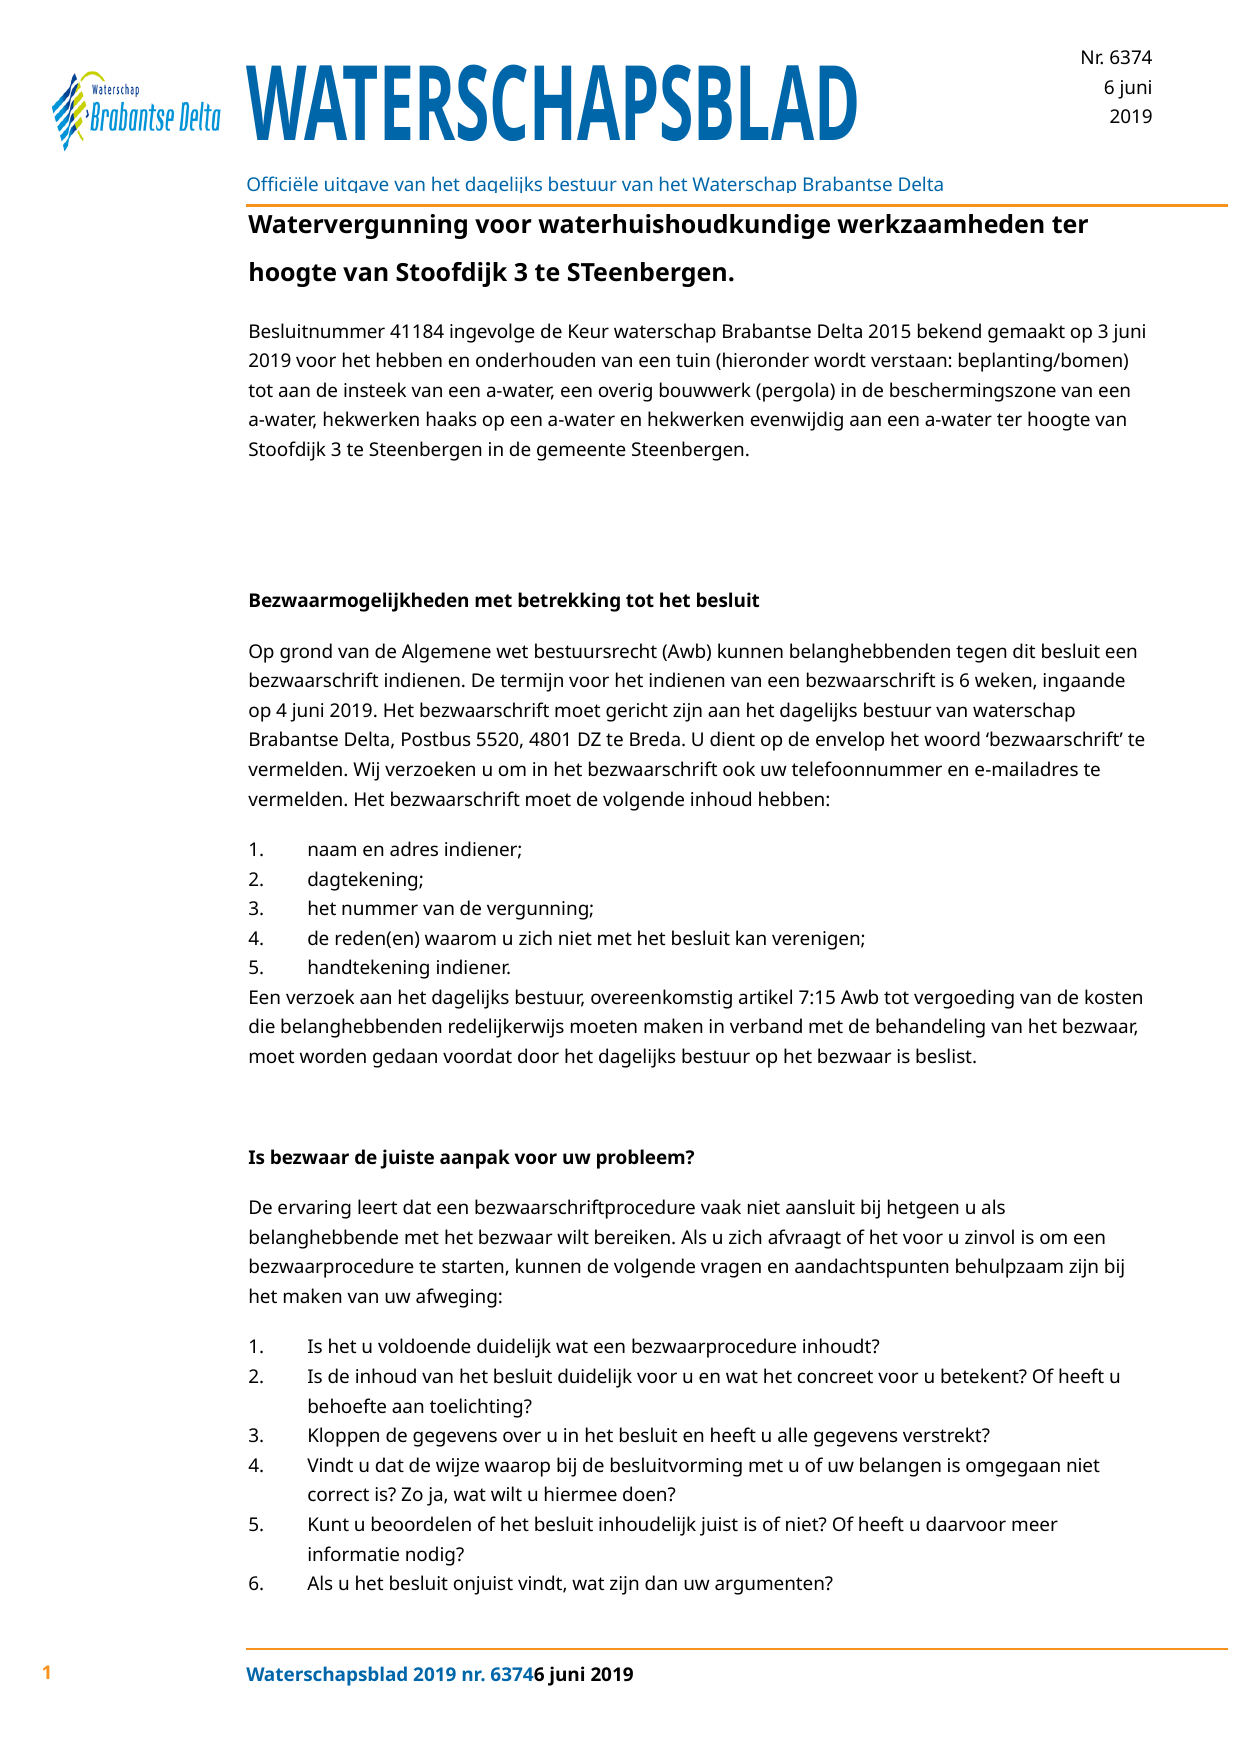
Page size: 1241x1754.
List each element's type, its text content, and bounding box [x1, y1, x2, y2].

text Bezwaarmogelijkheden met betrekking tot het besluit [248, 587, 1152, 613]
list Kunt u beoordelen of het besluit inhoudelijk juist is of niet? Of heeft u daarvoor meer informatie nodig? [248, 1511, 1152, 1567]
list Is het u voldoende duidelijk wat een bezwaarprocedure inhoudt? [248, 1334, 1152, 1359]
list naam en adres indiener; [248, 836, 1152, 862]
list handtekening indiener. [248, 954, 1152, 980]
text Besluitnummer 41184 ingevolge de Keur waterschap Brabantse Delta 2015 bekend gemaakt op 3 juni 2019 voor het hebben en onderhouden van een tuin (hieronder wordt verstaan: beplanting/bomen) tot aan de insteek van een a-water, een overig bouwwerk (pergola) in de beschermingszone van een a-water, hekwerken haaks op een a-water en hekwerken evenwijdig aan een a-water ter hoogte van Stoofdijk 3 te Steenbergen in de gemeente Steenbergen. [248, 318, 1152, 462]
text Is bezwaar de juiste aanpak voor uw probleem? [248, 1144, 1152, 1170]
list Kloppen de gegevens over u in het besluit en heeft u alle gegevens verstrekt? [248, 1422, 1152, 1448]
text De ervaring leert dat een bezwaarschriftprocedure vaak niet aansluit bij hetgeen u als belanghebbende met het bezwaar wilt bereiken. Als u zich afvraagt of het voor u zinvol is om een bezwaarprocedure te starten, kunnen de volgende vragen en aandachtspunten behulpzaam zijn bij het maken van uw afweging: [248, 1194, 1152, 1309]
list dagtekening; [248, 866, 1152, 892]
text Op grond van de Algemene wet bestuursrecht (Awb) kunnen belanghebbenden tegen dit besluit een bezwaarschrift indienen. De termijn voor het indienen van een bezwaarschrift is 6 weken, ingaande op 4 juni 2019. Het bezwaarschrift moet gericht zijn aan het dagelijks bestuur van waterschap Brabantse Delta, Postbus 5520, 4801 DZ te Breda. U dient op de envelop het woord ‘bezwaarschrift’ te vermelden. Wij verzoeken u om in het bezwaarschrift ook uw telefoonnummer en e‑mailadres te vermelden. Het bezwaarschrift moet de volgende inhoud hebben: [248, 638, 1152, 812]
text Watervergunning voor waterhuishoudkundige werkzaamheden ter hoogte van Stoofdijk 3 te STeenbergen. [248, 207, 1152, 288]
list Is de inhoud van het besluit duidelijk voor u en wat het concreet voor u betekent? Of heeft u behoefte aan toelichting? [248, 1363, 1152, 1419]
text Een verzoek aan het dagelijks bestuur, overeenkomstig artikel 7:15 Awb tot vergoeding van de kosten die belanghebbenden redelijkerwijs moeten maken in verband met de behandeling van het bezwaar, moet worden gedaan voordat door het dagelijks bestuur op het bezwaar is beslist. [248, 984, 1152, 1069]
list Als u het besluit onjuist vindt, wat zijn dan uw argumenten? [248, 1570, 1152, 1596]
list het nummer van de vergunning; [248, 895, 1152, 921]
list Vindt u dat de wijze waarop bij de besluitvorming met u of uw belangen is omgegaan niet correct is? Zo ja, wat wilt u hiermee doen? [248, 1452, 1152, 1507]
picture [41, 47, 231, 172]
list de reden(en) waarom u zich niet met het besluit kan verenigen; [248, 925, 1152, 951]
